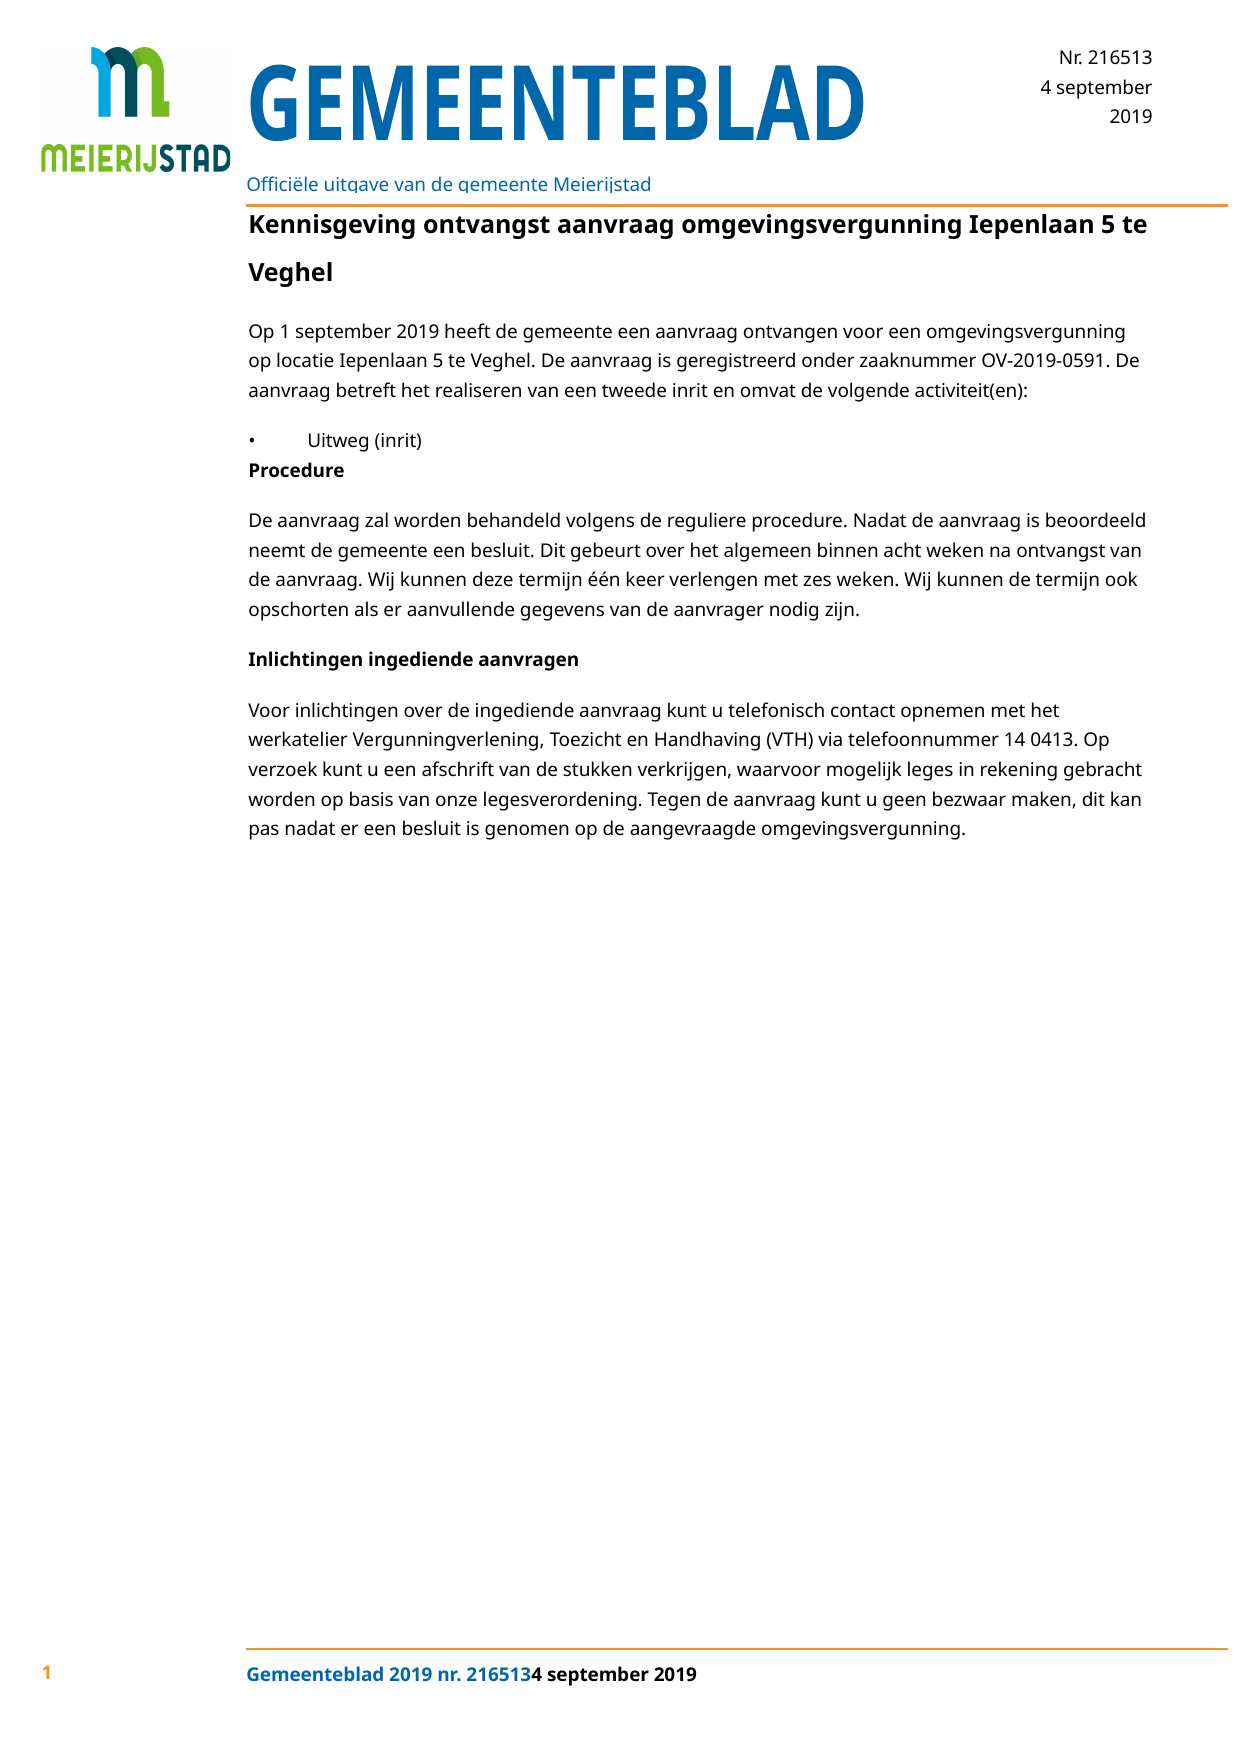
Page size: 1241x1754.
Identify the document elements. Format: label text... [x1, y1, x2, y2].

text Inlichtingen ingediende aanvragen [248, 647, 1152, 672]
text De aanvraag zal worden behandeld volgens de reguliere procedure. Nadat de aanvraag is beoordeeld neemt de gemeente een besluit. Dit gebeurt over het algemeen binnen acht weken na ontvangst van de aanvraag. Wij kunnen deze termijn één keer verlengen met zes weken. Wij kunnen de termijn ook opschorten als er aanvullende gegevens van de aanvrager nodig zijn. [248, 507, 1152, 622]
text Kennisgeving ontvangst aanvraag omgevingsvergunning Iepenlaan 5 te Veghel [248, 207, 1152, 288]
picture [41, 47, 231, 172]
text Voor inlichtingen over de ingediende aanvraag kunt u telefonisch contact opnemen met het werkatelier Vergunningverlening, Toezicht en Handhaving (VTH) via telefoonnummer 14 0413. Op verzoek kunt u een afschrift van de stukken verkrijgen, waarvoor mogelijk leges in rekening gebracht worden op basis van onze legesverordening. Tegen de aanvraag kunt u geen bezwaar maken, dit kan pas nadat er een besluit is genomen op de aangevraagde omgevingsvergunning. [248, 697, 1152, 841]
text Procedure [248, 457, 1152, 483]
text Op 1 september 2019 heeft de gemeente een aanvraag ontvangen voor een omgevingsvergunning op locatie Iepenlaan 5 te Veghel. De aanvraag is geregistreerd onder zaaknummer OV-2019-0591. De aanvraag betreft het realiseren van een tweede inrit en omvat de volgende activiteit(en): [248, 318, 1152, 403]
list Uitweg (inrit) [248, 427, 1152, 453]
